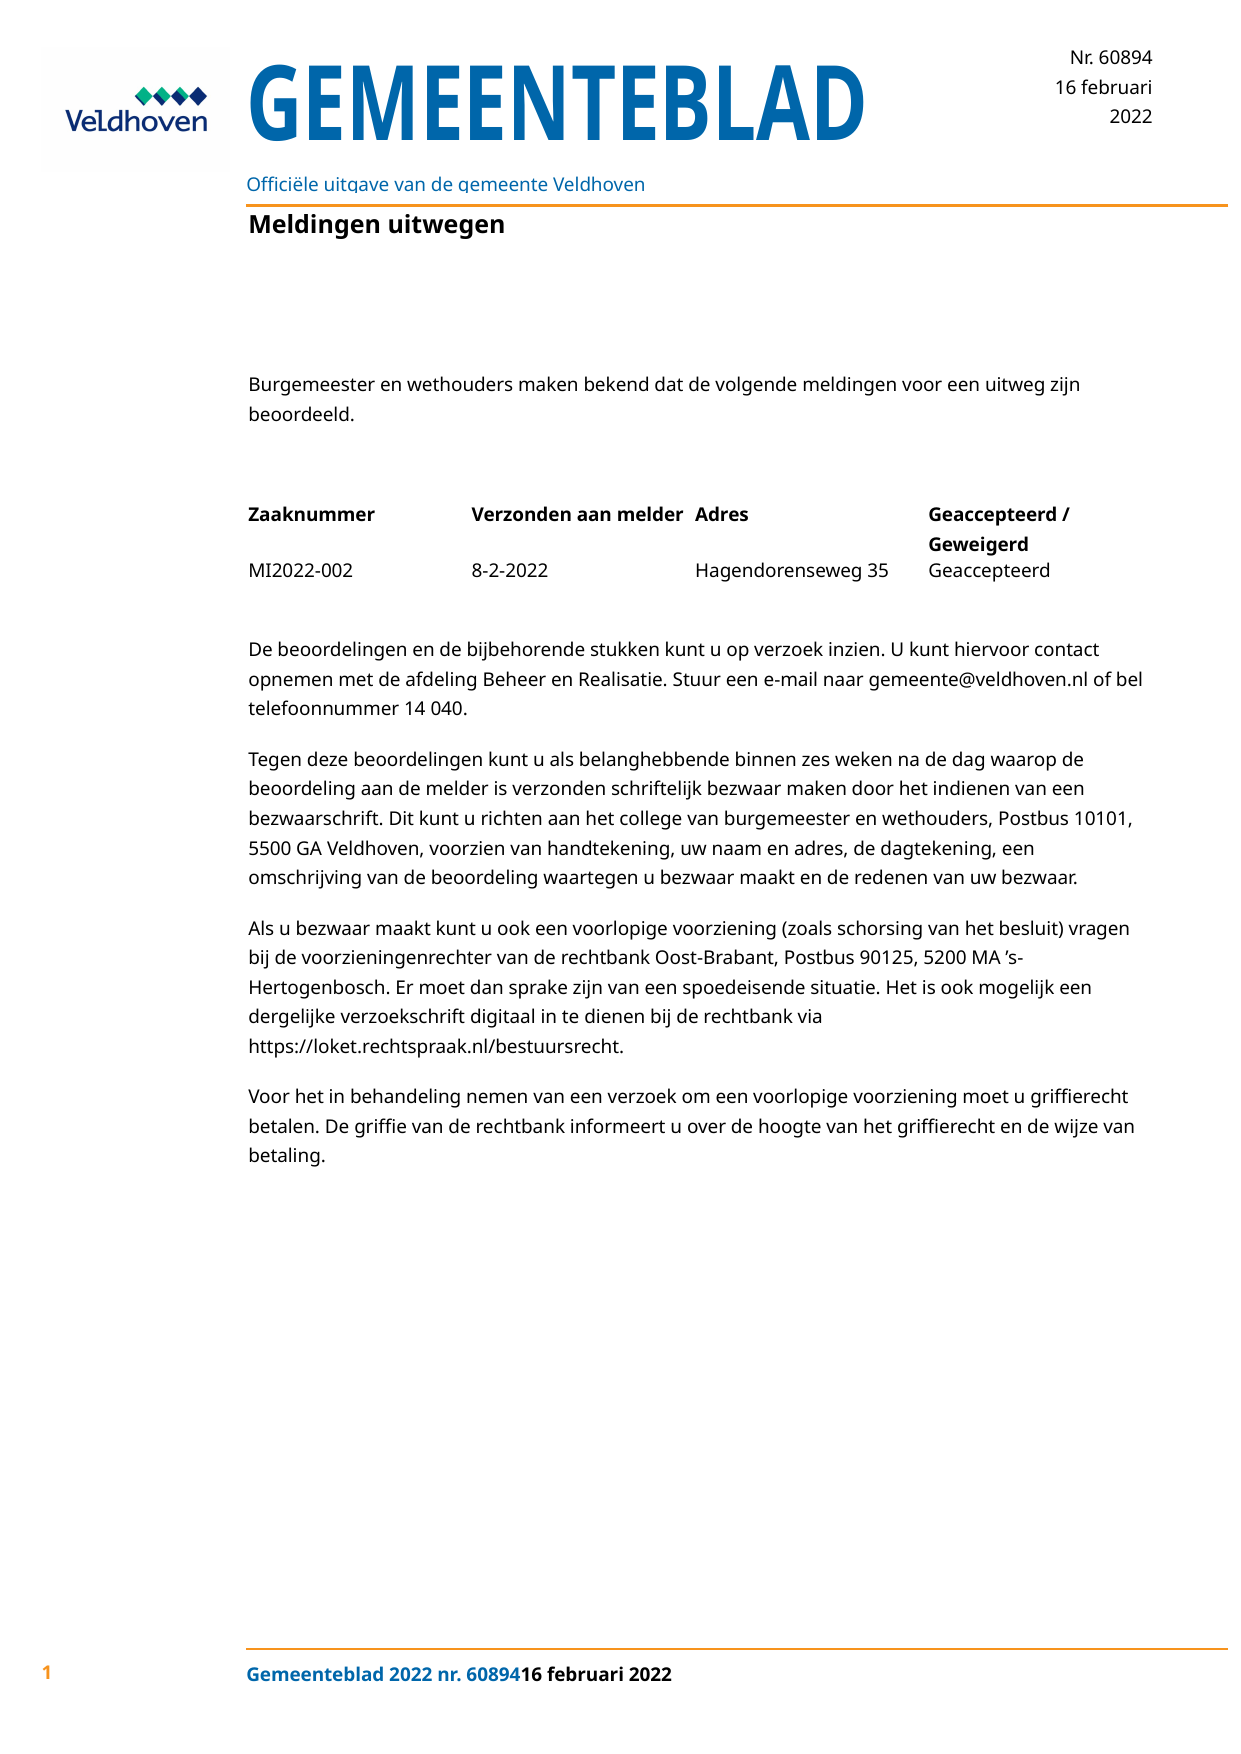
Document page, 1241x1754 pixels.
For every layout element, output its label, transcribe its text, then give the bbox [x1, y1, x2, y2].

table_header Geaccepteerd / Geweigerd [928, 502, 1152, 557]
text Voor het in behandeling nemen van een verzoek om een voorlopige voorziening moet u griffierecht betalen. De griffie van de rechtbank informeert u over de hoogte van het griffierecht en de wijze van betaling. [248, 1083, 1152, 1168]
text Tegen deze beoordelingen kunt u als belanghebbende binnen zes weken na de dag waarop de beoordeling aan de melder is verzonden schriftelijk bezwaar maken door het indienen van een bezwaarschrift. Dit kunt u richten aan het college van burgemeester en wethouders, Postbus 10101, 5500 GA Veldhoven, voorzien van handtekening, uw naam en adres, de dagtekening, een omschrijving van de beoordeling waartegen u bezwaar maakt en de redenen van uw bezwaar. [248, 746, 1152, 890]
text Burgemeester en wethouders maken bekend dat de volgende meldingen voor een uitweg zijn beoordeeld. [248, 371, 1152, 426]
picture [41, 47, 231, 172]
table_cell MI2022-002 [248, 557, 471, 583]
table_header Zaaknummer [248, 502, 471, 557]
table_cell 8-2-2022 [471, 557, 695, 583]
text Meldingen uitwegen [248, 207, 1152, 241]
table_cell Hagendorenseweg 35 [695, 557, 928, 583]
text De beoordelingen en de bijbehorende stukken kunt u op verzoek inzien. U kunt hiervoor contact opnemen met de afdeling Beheer en Realisatie. Stuur een e-mail naar gemeente@veldhoven.nl of bel telefoonnummer 14 040. [248, 636, 1152, 721]
table_cell Geaccepteerd [928, 557, 1152, 583]
text Als u bezwaar maakt kunt u ook een voorlopige voorziening (zoals schorsing van het besluit) vragen bij de voorzieningenrechter van de rechtbank Oost-Brabant, Postbus 90125, 5200 MA ’s-Hertogenbosch. Er moet dan sprake zijn van een spoedeisende situatie. Het is ook mogelijk een dergelijke verzoekschrift digitaal in te dienen bij de rechtbank via https://loket.rechtspraak.nl/bestuursrecht. [248, 915, 1152, 1059]
table_header Verzonden aan melder [471, 502, 695, 557]
table_header Adres [695, 502, 928, 557]
